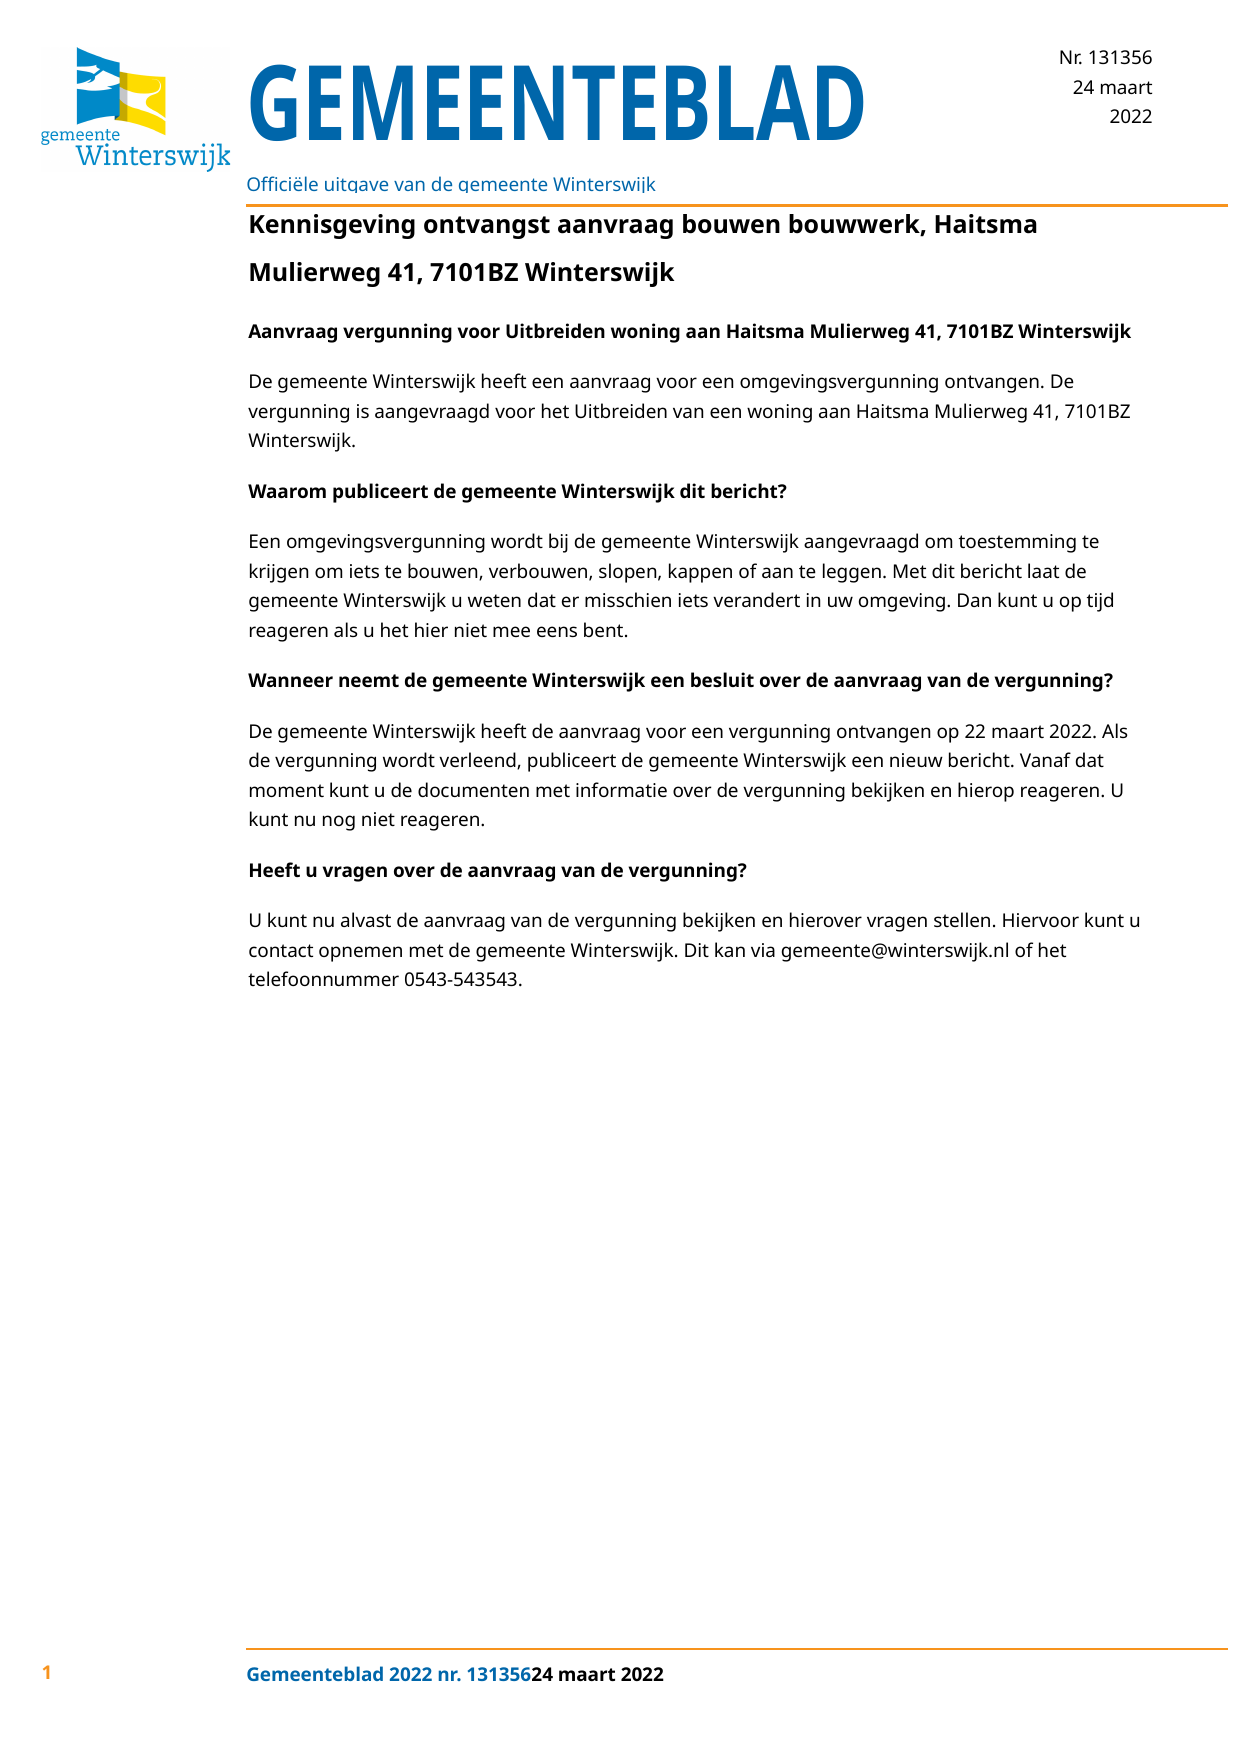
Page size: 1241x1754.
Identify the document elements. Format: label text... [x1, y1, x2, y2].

text U kunt nu alvast de aanvraag van de vergunning bekijken en hierover vragen stellen. Hiervoor kunt u contact opnemen met de gemeente Winterswijk. Dit kan via gemeente@winterswijk.nl of het telefoonnummer 0543-543543. [248, 907, 1152, 992]
text Aanvraag vergunning voor Uitbreiden woning aan Haitsma Mulierweg 41, 7101BZ Winterswijk [248, 318, 1152, 344]
text De gemeente Winterswijk heeft de aanvraag voor een vergunning ontvangen op 22 maart 2022. Als de vergunning wordt verleend, publiceert de gemeente Winterswijk een nieuw bericht. Vanaf dat moment kunt u de documenten met informatie over de vergunning bekijken en hierop reageren. U kunt nu nog niet reageren. [248, 718, 1152, 832]
text Een omgevingsvergunning wordt bij de gemeente Winterswijk aangevraagd om toestemming te krijgen om iets te bouwen, verbouwen, slopen, kappen of aan te leggen. Met dit bericht laat de gemeente Winterswijk u weten dat er misschien iets verandert in uw omgeving. Dan kunt u op tijd reageren als u het hier niet mee eens bent. [248, 528, 1152, 643]
picture [225, 153, 231, 162]
text Waarom publiceert de gemeente Winterswijk dit bericht? [248, 478, 1152, 504]
text Wanneer neemt de gemeente Winterswijk een besluit over de aanvraag van de vergunning? [248, 667, 1152, 693]
text De gemeente Winterswijk heeft een aanvraag voor een omgevingsvergunning ontvangen. De vergunning is aangevraagd voor het Uitbreiden van een woning aan Haitsma Mulierweg 41, 7101BZ Winterswijk. [248, 368, 1152, 453]
text Kennisgeving ontvangst aanvraag bouwen bouwwerk, Haitsma Mulierweg 41, 7101BZ Winterswijk [248, 207, 1152, 288]
text Heeft u vragen over de aanvraag van de vergunning? [248, 857, 1152, 883]
picture [41, 47, 231, 172]
